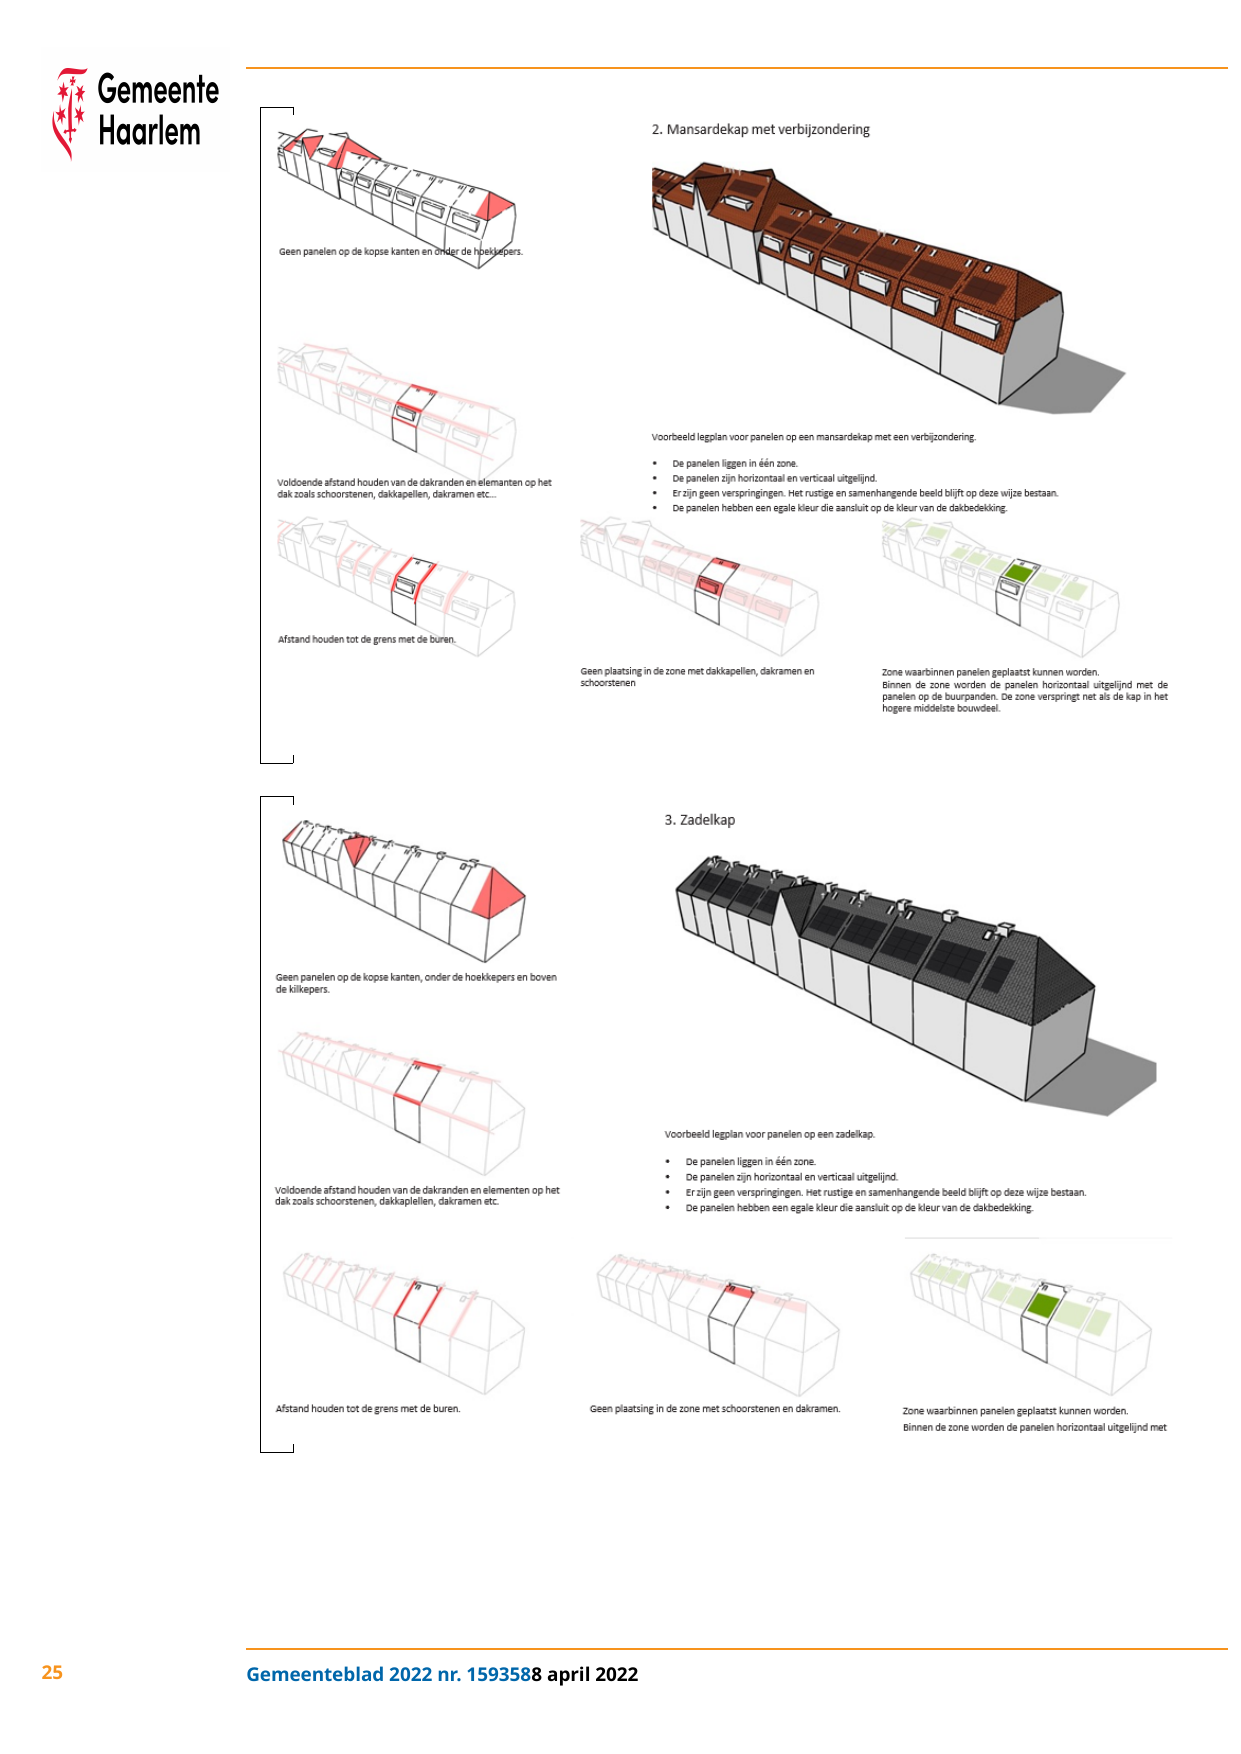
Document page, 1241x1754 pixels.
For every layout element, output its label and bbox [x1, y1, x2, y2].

picture [268, 805, 1173, 1444]
picture [41, 47, 231, 172]
picture [268, 115, 1173, 755]
